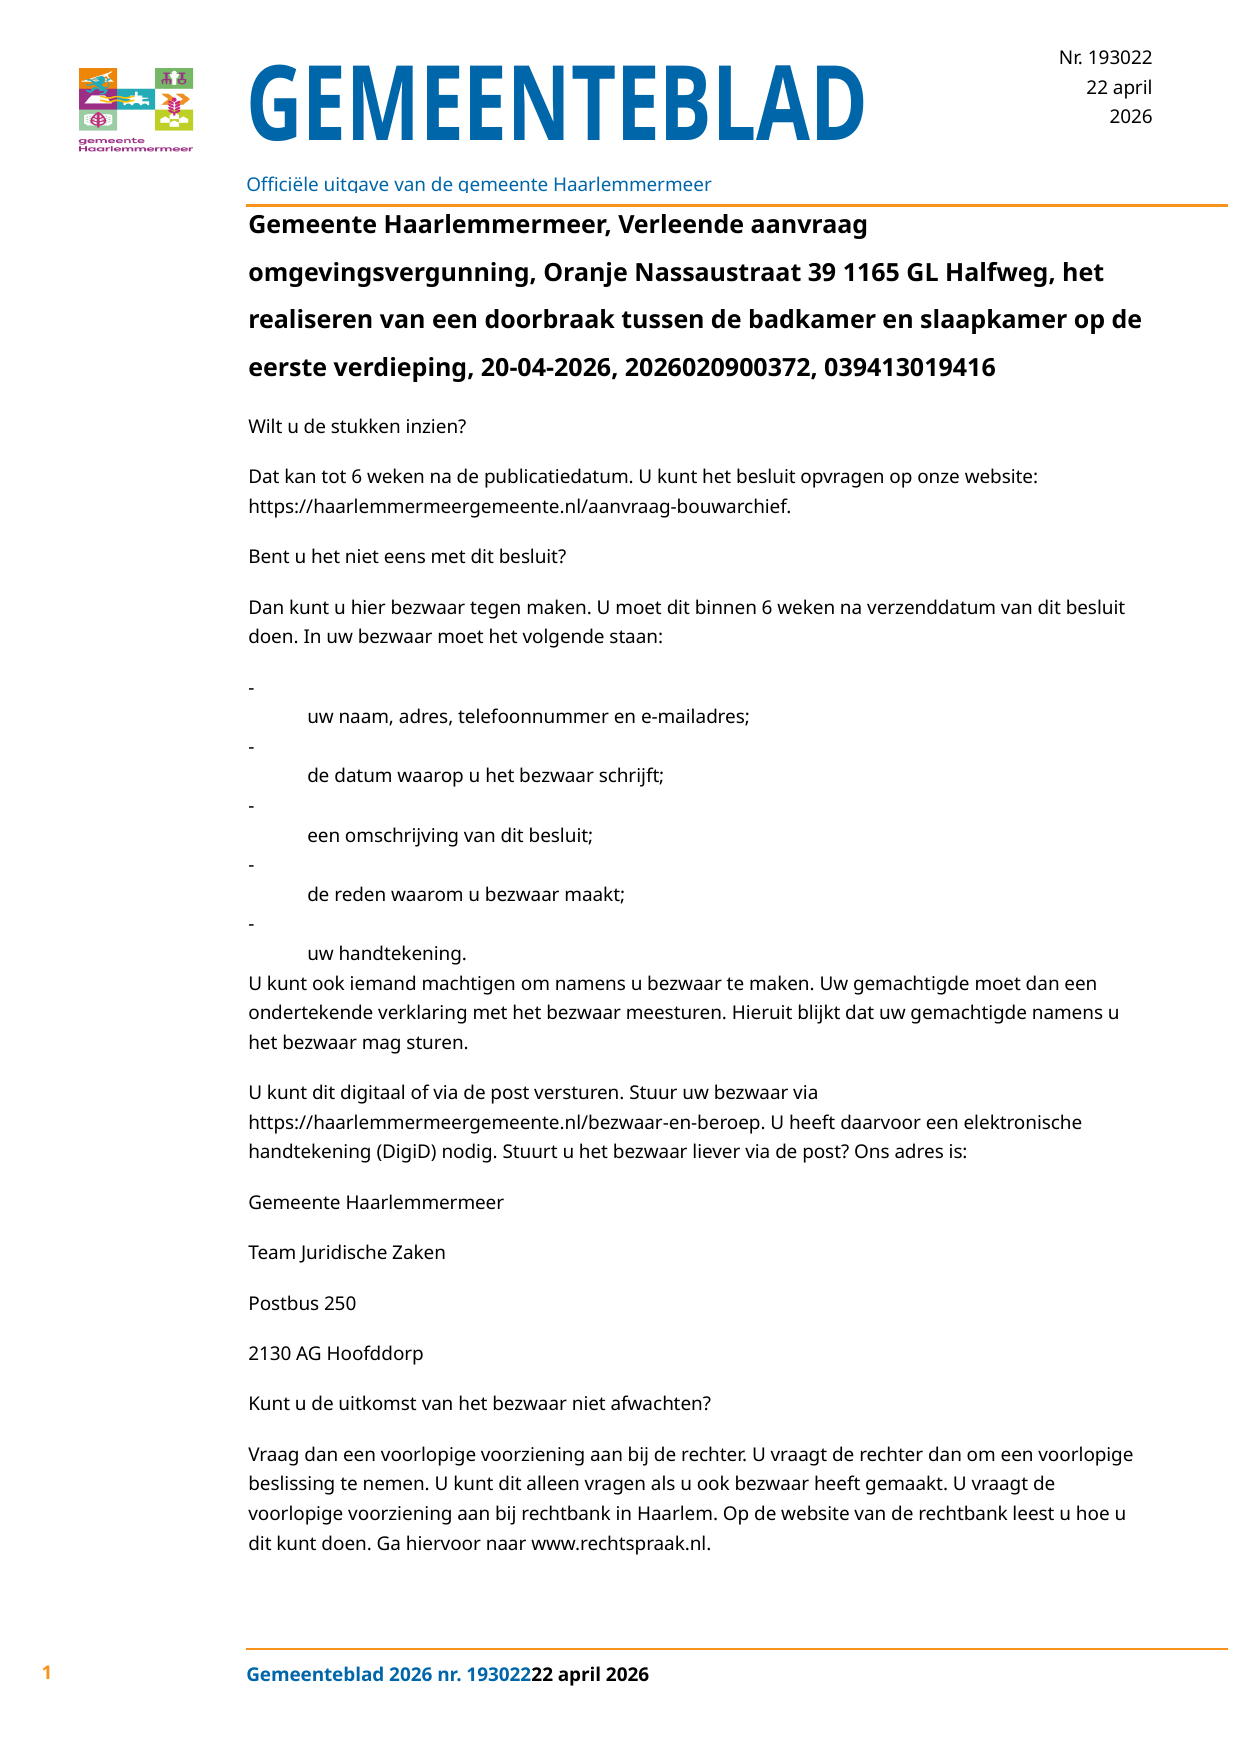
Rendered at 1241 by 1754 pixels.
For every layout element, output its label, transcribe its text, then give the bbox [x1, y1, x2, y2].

text U kunt ook iemand machtigen om namens u bezwaar te maken. Uw gemachtigde moet dan een ondertekende verklaring met het bezwaar meesturen. Hieruit blijkt dat uw gemachtigde namens u het bezwaar mag sturen. [248, 970, 1152, 1055]
list een omschrijving van dit besluit; [248, 822, 1152, 848]
text U kunt dit digitaal of via de post versturen. Stuur uw bezwaar via https://haarlemmermeergemeente.nl/bezwaar-en-beroep. U heeft daarvoor een elektronische handtekening (DigiD) nodig. Stuurt u het bezwaar liever via de post? Ons adres is: [248, 1079, 1152, 1164]
picture [41, 47, 231, 172]
text 2130 AG Hoofddorp [248, 1340, 1152, 1366]
list de datum waarop u het bezwaar schrijft; [248, 763, 1152, 788]
text Dat kan tot 6 weken na de publicatiedatum. U kunt het besluit opvragen op onze website: https://haarlemmermeergemeente.nl/aanvraag-bouwarchief. [248, 463, 1152, 519]
list uw handtekening. [248, 940, 1152, 966]
text Gemeente Haarlemmermeer, Verleende aanvraag omgevingsvergunning, Oranje Nassaustraat 39 1165 GL Halfweg, het realiseren van een doorbraak tussen de badkamer en slaapkamer op de eerste verdieping, 20-04-2026, 2026020900372, 039413019416 [248, 207, 1152, 384]
text Team Juridische Zaken [248, 1239, 1152, 1265]
text Dan kunt u hier bezwaar tegen maken. U moet dit binnen 6 weken na verzenddatum van dit besluit doen. In uw bezwaar moet het volgende staan: [248, 594, 1152, 649]
text Gemeente Haarlemmermeer [248, 1189, 1152, 1215]
text Kunt u de uitkomst van het bezwaar niet afwachten? [248, 1391, 1152, 1416]
text Wilt u de stukken inzien? [248, 413, 1152, 439]
text Postbus 250 [248, 1290, 1152, 1316]
list uw naam, adres, telefoonnummer en e-mailadres; [248, 703, 1152, 729]
text Bent u het niet eens met dit besluit? [248, 543, 1152, 569]
text Vraag dan een voorlopige voorziening aan bij de rechter. U vraagt de rechter dan om een voorlopige beslissing te nemen. U kunt dit alleen vragen als u ook bezwaar heeft gemaakt. U vraagt de voorlopige voorziening aan bij rechtbank in Haarlem. Op de website van de rechtbank leest u hoe u dit kunt doen. Ga hiervoor naar www.rechtspraak.nl. [248, 1441, 1152, 1556]
list de reden waarom u bezwaar maakt; [248, 881, 1152, 907]
